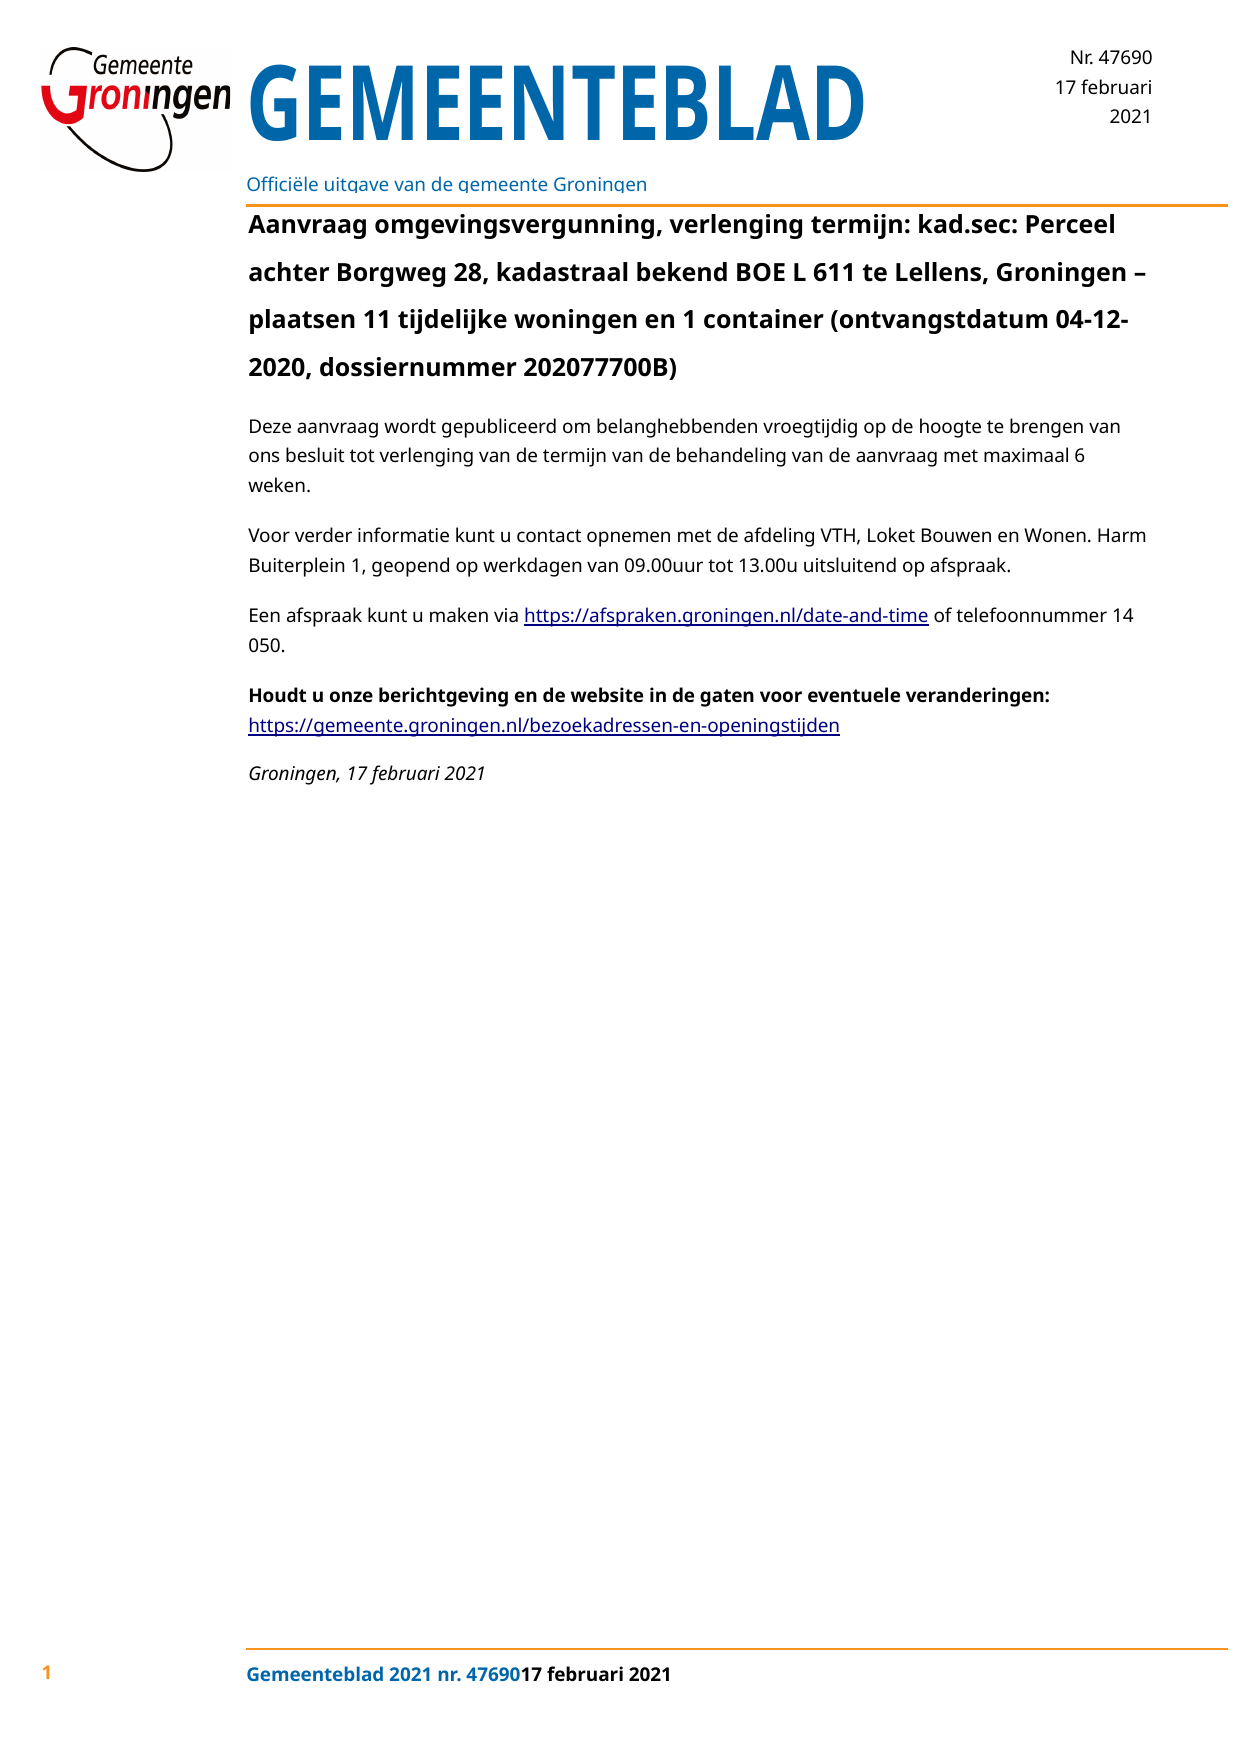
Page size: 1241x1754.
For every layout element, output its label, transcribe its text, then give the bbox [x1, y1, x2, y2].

text Deze aanvraag wordt gepubliceerd om belanghebbenden vroegtijdig op de hoogte te brengen van ons besluit tot verlenging van de termijn van de behandeling van de aanvraag met maximaal 6 weken. [248, 413, 1152, 498]
text Een afspraak kunt u maken via https://afspraken.groningen.nl/date-and-time of telefoonnummer 14 050. [248, 603, 1152, 658]
text Houdt u onze berichtgeving en de website in de gaten voor eventuele veranderingen: https://gemeente.groningen.nl/bezoekadressen-en-openingstijden [248, 683, 1152, 738]
text Groningen, 17 februari 2021 [248, 760, 1152, 786]
text Voor verder informatie kunt u contact opnemen met de afdeling VTH, Loket Bouwen en Wonen. Harm Buiterplein 1, geopend op werkdagen van 09.00uur tot 13.00u uitsluitend op afspraak. [248, 523, 1152, 578]
picture [41, 47, 231, 172]
text Aanvraag omgevingsvergunning, verlenging termijn: kad.sec: Perceel achter Borgweg 28, kadastraal bekend BOE L 611 te Lellens, Groningen – plaatsen 11 tijdelijke woningen en 1 container (ontvangstdatum 04-12-2020, dossiernummer 202077700B) [248, 207, 1152, 384]
